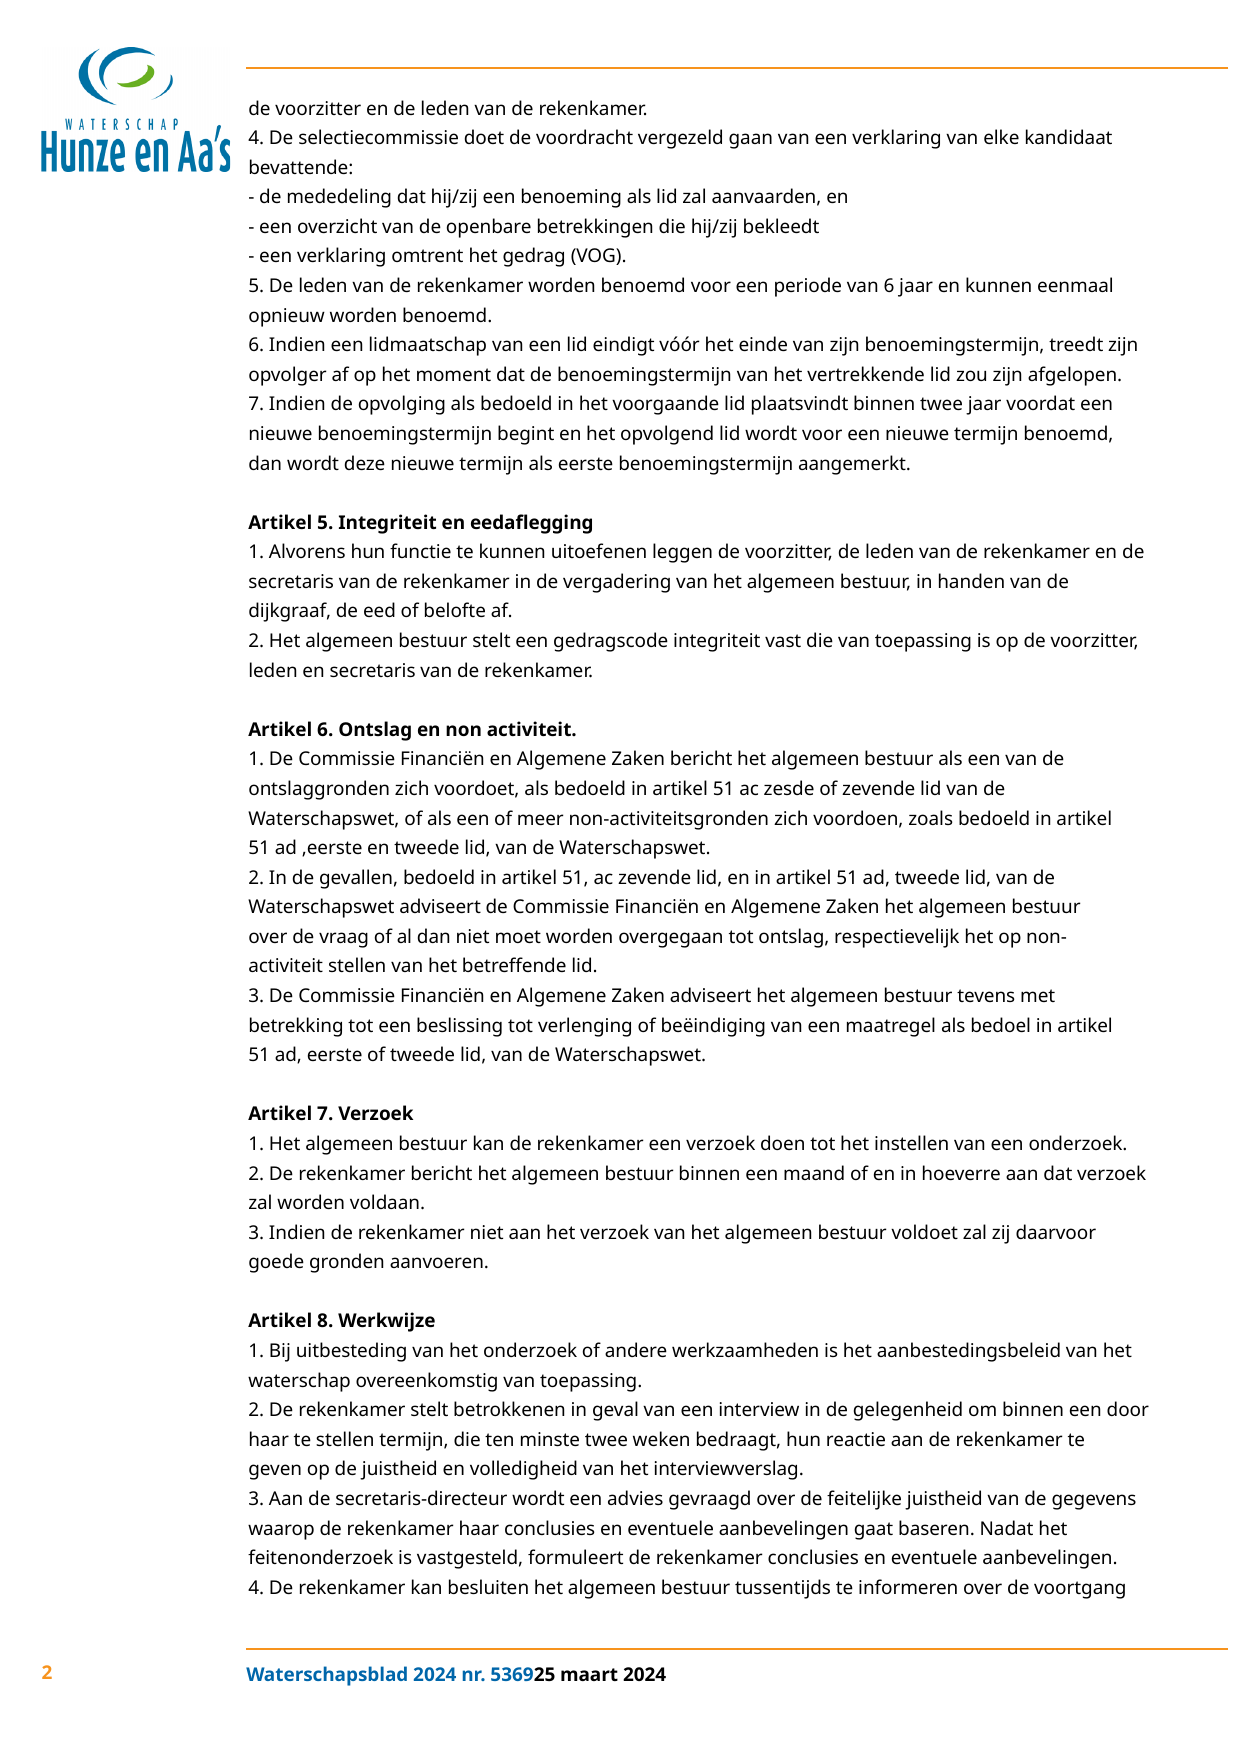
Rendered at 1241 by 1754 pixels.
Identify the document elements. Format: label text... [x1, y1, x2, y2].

picture [41, 47, 231, 172]
text Artikel 6. Ontslag en non activiteit. [248, 716, 1152, 742]
text Artikel 5. Integriteit en eedaflegging [248, 509, 1152, 535]
text 7. Indien de opvolging als bedoeld in het voorgaande lid plaatsvindt binnen twee jaar voordat een [248, 391, 1152, 416]
text ontslaggronden zich voordoet, als bedoeld in artikel 51 ac zesde of zevende lid van de [248, 775, 1152, 801]
text Artikel 7. Verzoek [248, 1101, 1152, 1126]
text 2. Het algemeen bestuur stelt een gedragscode integriteit vast die van toepassing is op de voorzitter, [248, 627, 1152, 653]
text nieuwe benoemingstermijn begint en het opvolgend lid wordt voor een nieuwe termijn benoemd, [248, 420, 1152, 446]
text - de mededeling dat hij/zij een benoeming als lid zal aanvaarden, en [248, 183, 1152, 209]
text 4. De rekenkamer kan besluiten het algemeen bestuur tussentijds te informeren over de voortgang [248, 1574, 1152, 1600]
text 2. De rekenkamer bericht het algemeen bestuur binnen een maand of en in hoeverre aan dat verzoek zal worden voldaan. [248, 1160, 1152, 1215]
text Waterschapswet adviseert de Commissie Financiën en Algemene Zaken het algemeen bestuur [248, 893, 1152, 919]
text betrekking tot een beslissing tot verlenging of beëindiging van een maatregel als bedoel in artikel [248, 1012, 1152, 1038]
text 3. Aan de secretaris-directeur wordt een advies gevraagd over de feitelijke juistheid van de gegevens [248, 1485, 1152, 1511]
text 5. De leden van de rekenkamer worden benoemd voor een periode van 6 jaar en kunnen eenmaal [248, 272, 1152, 298]
text opnieuw worden benoemd. [248, 302, 1152, 328]
picture [47, 154, 51, 172]
text 2. In de gevallen, bedoeld in artikel 51, ac zevende lid, en in artikel 51 ad, tweede lid, van de [248, 864, 1152, 890]
text 1. Bij uitbesteding van het onderzoek of andere werkzaamheden is het aanbestedingsbeleid van het [248, 1337, 1152, 1363]
picture [226, 145, 231, 156]
picture [183, 163, 191, 172]
text dan wordt deze nieuwe termijn als eerste benoemingstermijn aangemerkt. [248, 450, 1152, 476]
text 6. Indien een lidmaatschap van een lid eindigt vóór het einde van zijn benoemingstermijn, treedt zijn [248, 331, 1152, 357]
text opvolger af op het moment dat de benoemingstermijn van het vertrekkende lid zou zijn afgelopen. [248, 361, 1152, 387]
text Artikel 8. Werkwijze [248, 1308, 1152, 1333]
text 51 ad ,eerste en tweede lid, van de Waterschapswet. [248, 834, 1152, 860]
text geven op de juistheid en volledigheid van het interviewverslag. [248, 1456, 1152, 1481]
text 4. De selectiecommissie doet de voordracht vergezeld gaan van een verklaring van elke kandidaat [248, 124, 1152, 150]
text activiteit stellen van het betreffende lid. [248, 953, 1152, 978]
text over de vraag of al dan niet moet worden overgegaan tot ontslag, respectievelijk het op non- [248, 923, 1152, 949]
text waarop de rekenkamer haar conclusies en eventuele aanbevelingen gaat baseren. Nadat het [248, 1515, 1152, 1541]
text 51 ad, eerste of tweede lid, van de Waterschapswet. [248, 1041, 1152, 1067]
text bevattende: [248, 154, 1152, 180]
text 1. Het algemeen bestuur kan de rekenkamer een verzoek doen tot het instellen van een onderzoek. [248, 1130, 1152, 1156]
text waterschap overeenkomstig van toepassing. [248, 1367, 1152, 1393]
text feitenonderzoek is vastgesteld, formuleert de rekenkamer conclusies en eventuele aanbevelingen. [248, 1544, 1152, 1570]
text Waterschapswet, of als een of meer non-activiteitsgronden zich voordoen, zoals bedoeld in artikel [248, 805, 1152, 831]
text leden en secretaris van de rekenkamer. [248, 657, 1152, 683]
text - een verklaring omtrent het gedrag (VOG). [248, 243, 1152, 268]
text 2. De rekenkamer stelt betrokkenen in geval van een interview in de gelegenheid om binnen een door [248, 1396, 1152, 1422]
text 3. De Commissie Financiën en Algemene Zaken adviseert het algemeen bestuur tevens met [248, 982, 1152, 1008]
text 1. Alvorens hun functie te kunnen uitoefenen leggen de voorzitter, de leden van de rekenkamer en de [248, 538, 1152, 564]
text dijkgraaf, de eed of belofte af. [248, 598, 1152, 623]
text haar te stellen termijn, die ten minste twee weken bedraagt, hun reactie aan de rekenkamer te [248, 1426, 1152, 1452]
text 1. De Commissie Financiën en Algemene Zaken bericht het algemeen bestuur als een van de [248, 746, 1152, 771]
text 3. Indien de rekenkamer niet aan het verzoek van het algemeen bestuur voldoet zal zij daarvoor goede gronden aanvoeren. [248, 1219, 1152, 1274]
text - een overzicht van de openbare betrekkingen die hij/zij bekleedt [248, 213, 1152, 239]
text de voorzitter en de leden van de rekenkamer. [248, 95, 1152, 121]
text secretaris van de rekenkamer in de vergadering van het algemeen bestuur, in handen van de [248, 568, 1152, 594]
